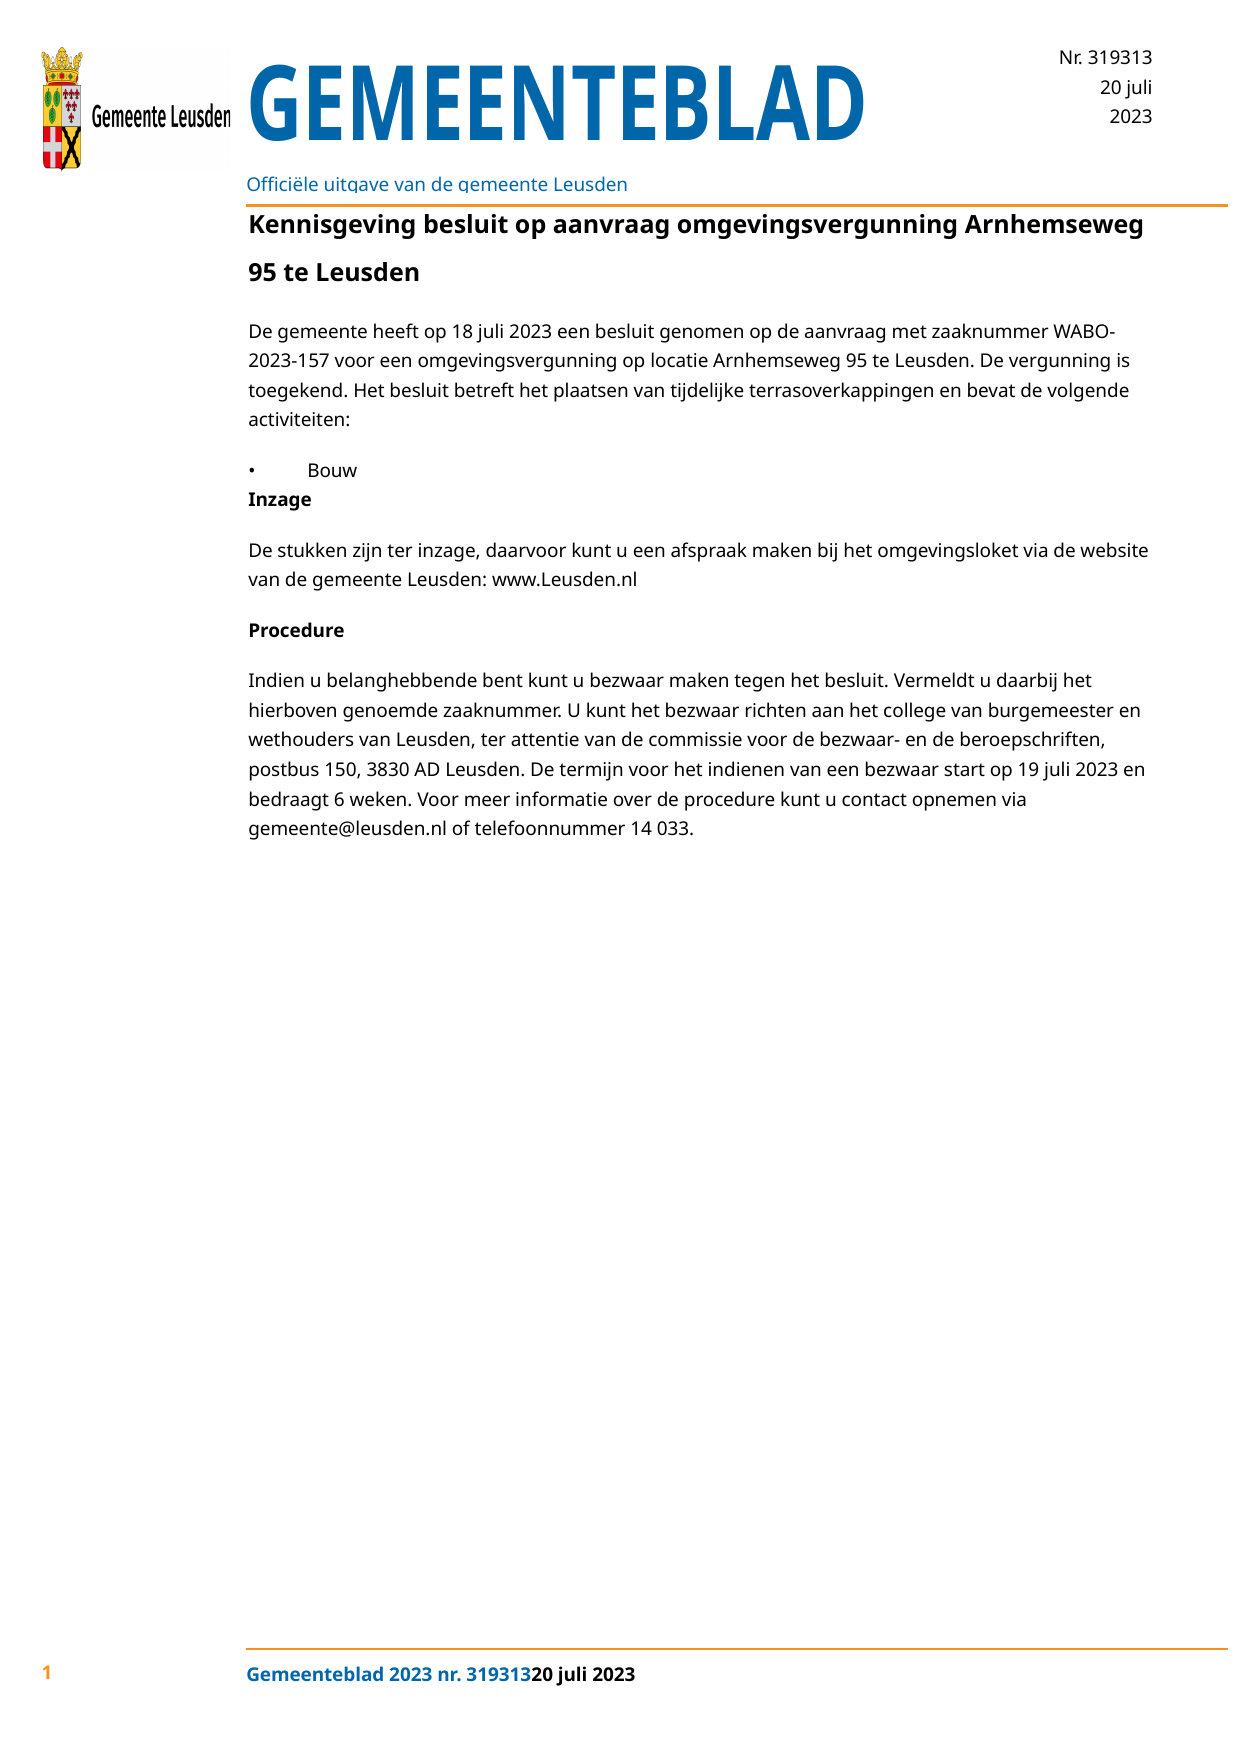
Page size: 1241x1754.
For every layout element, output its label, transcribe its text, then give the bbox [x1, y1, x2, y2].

picture [41, 47, 231, 172]
list Bouw [248, 457, 1152, 483]
text Procedure [248, 617, 1152, 643]
text Inzage [248, 487, 1152, 512]
text De stukken zijn ter inzage, daarvoor kunt u een afspraak maken bij het omgevingsloket via de website van de gemeente Leusden: www.Leusden.nl [248, 537, 1152, 592]
text Kennisgeving besluit op aanvraag omgevingsvergunning Arnhemseweg 95 te Leusden [248, 207, 1152, 288]
text Indien u belanghebbende bent kunt u bezwaar maken tegen het besluit. Vermeldt u daarbij het hierboven genoemde zaaknummer. U kunt het bezwaar richten aan het college van burgemeester en wethouders van Leusden, ter attentie van de commissie voor de bezwaar- en de beroepschriften, postbus 150, 3830 AD Leusden. De termijn voor het indienen van een bezwaar start op 19 juli 2023 en bedraagt 6 weken. Voor meer informatie over de procedure kunt u contact opnemen via gemeente@leusden.nl of telefoonnummer 14 033. [248, 667, 1152, 841]
text De gemeente heeft op 18 juli 2023 een besluit genomen op de aanvraag met zaaknummer WABO-2023-157 voor een omgevingsvergunning op locatie Arnhemseweg 95 te Leusden. De vergunning is toegekend. Het besluit betreft het plaatsen van tijdelijke terrasoverkappingen en bevat de volgende activiteiten: [248, 318, 1152, 432]
